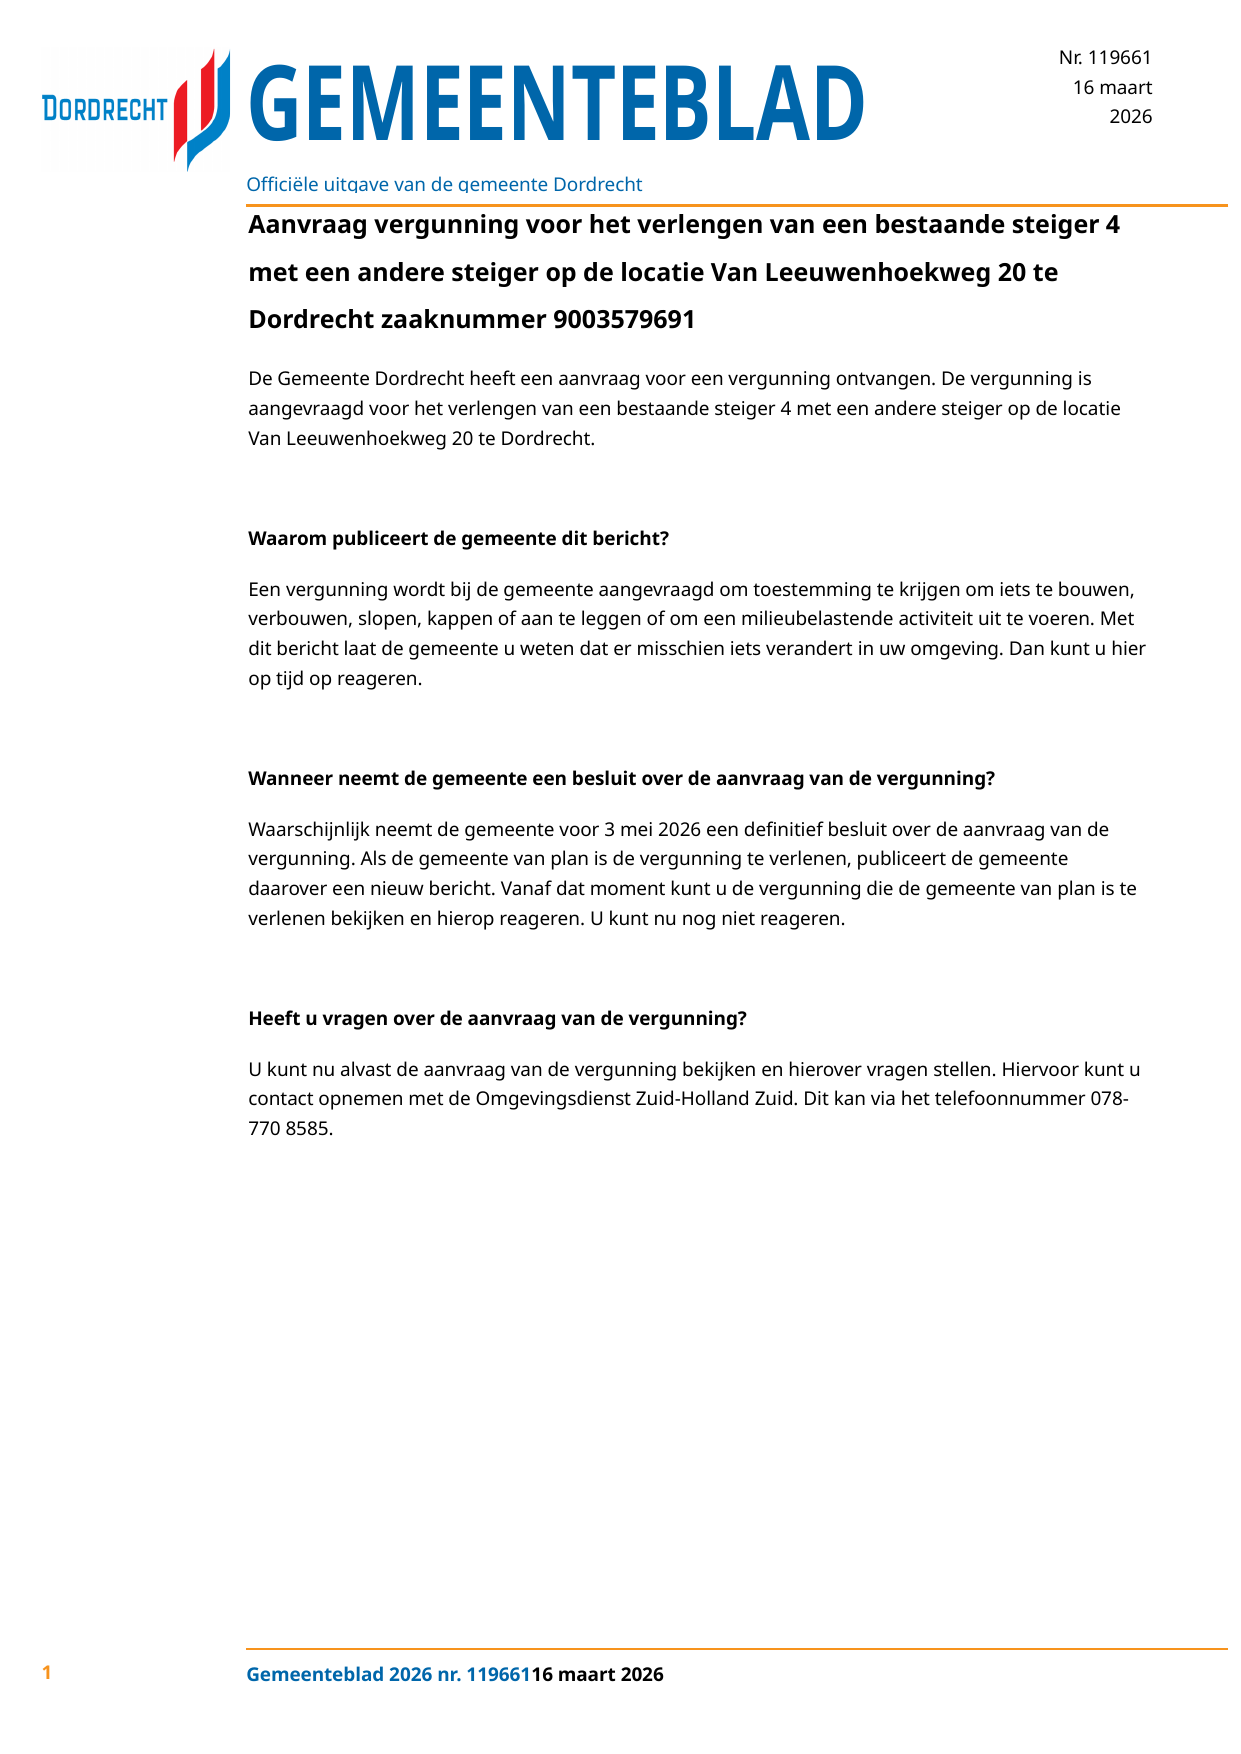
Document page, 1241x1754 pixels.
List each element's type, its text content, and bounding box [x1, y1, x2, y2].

text De Gemeente Dordrecht heeft een aanvraag voor een vergunning ontvangen. De vergunning is aangevraagd voor het verlengen van een bestaande steiger 4 met een andere steiger op de locatie Van Leeuwenhoekweg 20 te Dordrecht. [248, 366, 1152, 450]
picture [41, 47, 231, 172]
text Waarom publiceert de gemeente dit bericht? [248, 526, 1152, 551]
text Heeft u vragen over de aanvraag van de vergunning? [248, 1006, 1152, 1031]
text U kunt nu alvast de aanvraag van de vergunning bekijken en hierover vragen stellen. Hiervoor kunt u contact opnemen met de Omgevingsdienst Zuid-Holland Zuid. Dit kan via het telefoonnummer 078-770 8585. [248, 1056, 1152, 1141]
text Aanvraag vergunning voor het verlengen van een bestaande steiger 4 met een andere steiger op de locatie Van Leeuwenhoekweg 20 te Dordrecht zaaknummer 9003579691 [248, 207, 1152, 336]
text Wanneer neemt de gemeente een besluit over de aanvraag van de vergunning? [248, 766, 1152, 791]
text Waarschijnlijk neemt de gemeente voor 3 mei 2026 een definitief besluit over de aanvraag van de vergunning. Als de gemeente van plan is de vergunning te verlenen, publiceert de gemeente daarover een nieuw bericht. Vanaf dat moment kunt u de vergunning die de gemeente van plan is te verlenen bekijken en hierop reageren. U kunt nu nog niet reageren. [248, 816, 1152, 930]
text Een vergunning wordt bij de gemeente aangevraagd om toestemming te krijgen om iets te bouwen, verbouwen, slopen, kappen of aan te leggen of om een milieubelastende activiteit uit te voeren. Met dit bericht laat de gemeente u weten dat er misschien iets verandert in uw omgeving. Dan kunt u hier op tijd op reageren. [248, 576, 1152, 690]
